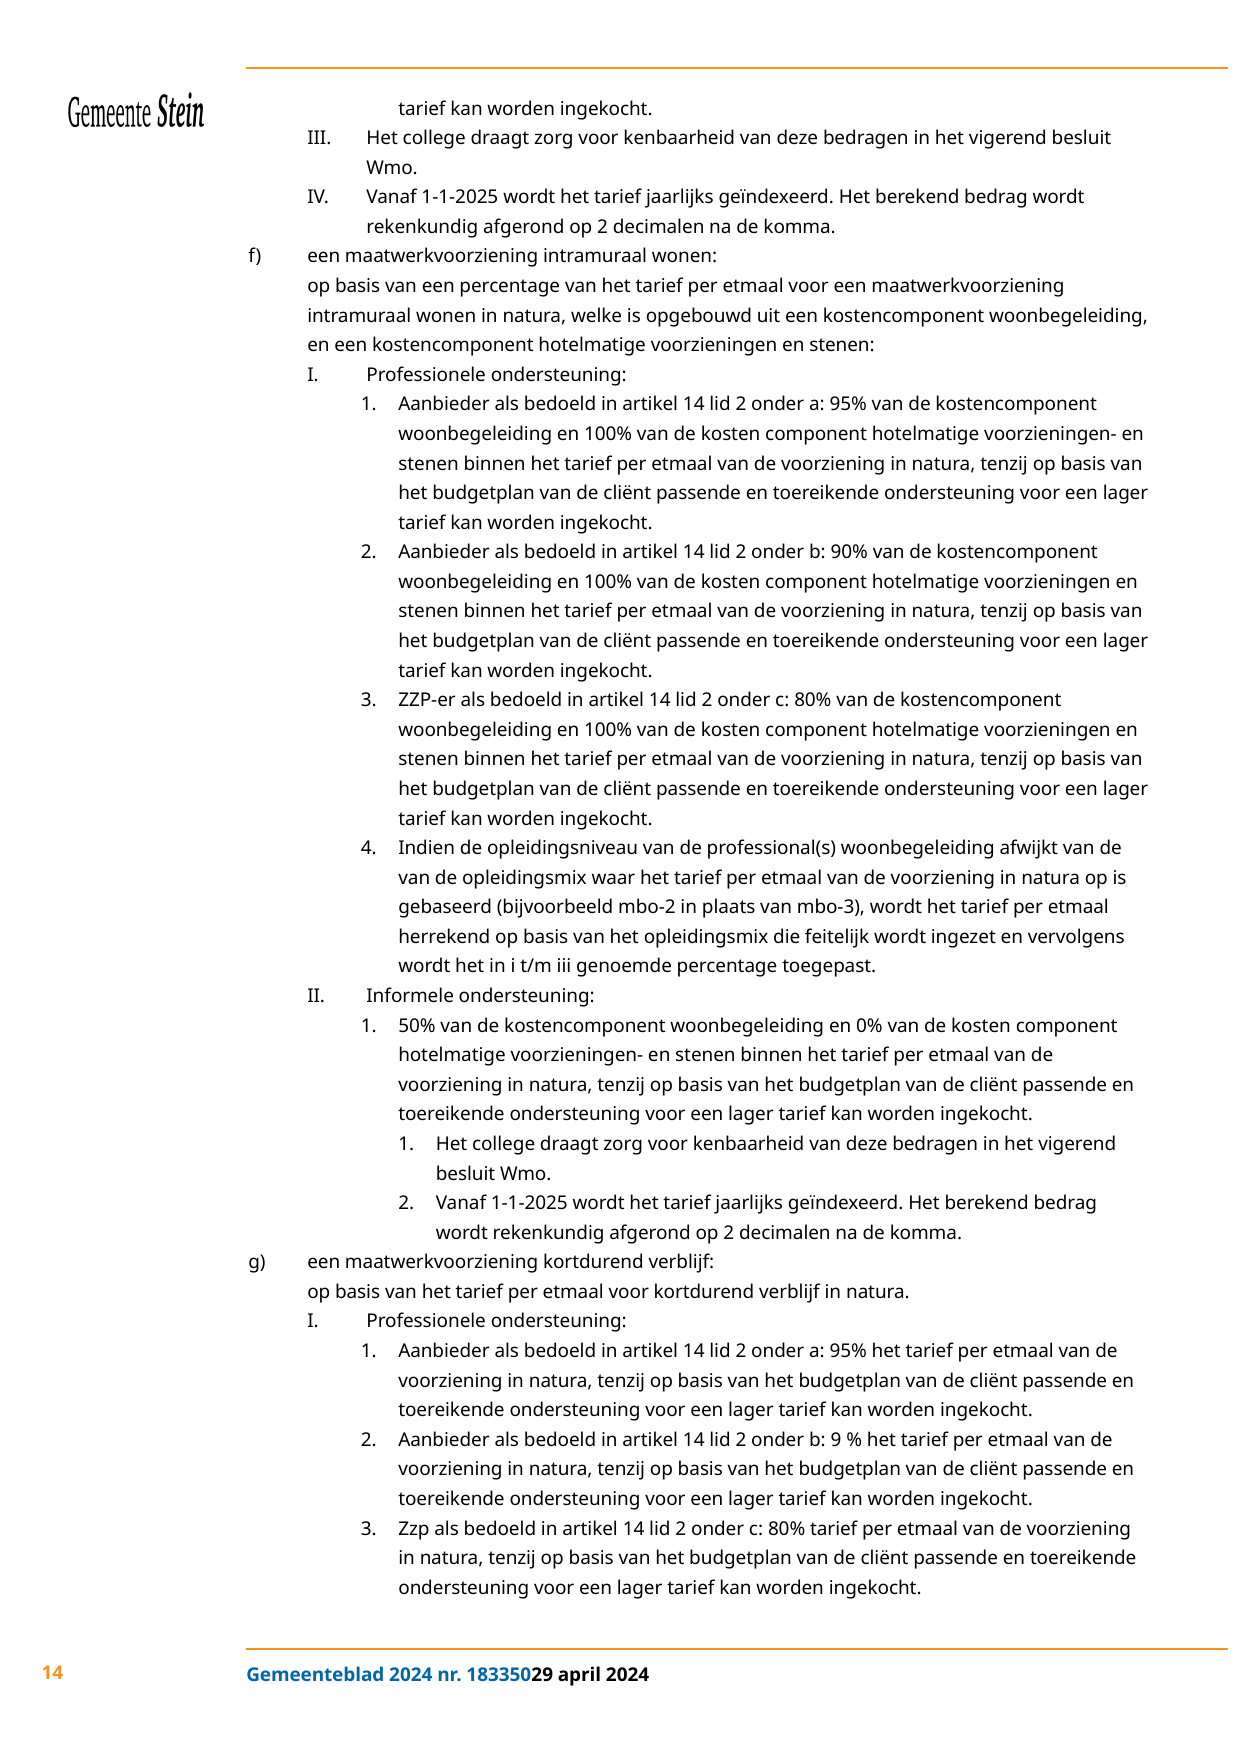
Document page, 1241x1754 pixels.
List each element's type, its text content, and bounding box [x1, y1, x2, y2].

list Professionele ondersteuning: [307, 1308, 1152, 1333]
list tarief kan worden ingekocht. [361, 95, 1152, 121]
list Het college draagt zorg voor kenbaarheid van deze bedragen in het vigerend besluit Wmo. [398, 1130, 1152, 1186]
list Informele ondersteuning: [307, 982, 1152, 1008]
list 50% van de kostencomponent woonbegeleiding en 0% van de kosten component hotelmatige voorzieningen- en stenen binnen het tarief per etmaal van de voorziening in natura, tenzij op basis van het budgetplan van de cliënt passende en toereikende ondersteuning voor een lager tarief kan worden ingekocht. [361, 1012, 1152, 1126]
list Het college draagt zorg voor kenbaarheid van deze bedragen in het vigerend besluit Wmo. [307, 124, 1152, 180]
list Vanaf 1-1-2025 wordt het tarief jaarlijks geïndexeerd. Het berekend bedrag wordt rekenkundig afgerond op 2 decimalen na de komma. [307, 183, 1152, 239]
list Aanbieder als bedoeld in artikel 14 lid 2 onder b: 9 % het tarief per etmaal van de voorziening in natura, tenzij op basis van het budgetplan van de cliënt passende en toereikende ondersteuning voor een lager tarief kan worden ingekocht. [361, 1426, 1152, 1511]
list Indien de opleidingsniveau van de professional(s) woonbegeleiding afwijkt van de van de opleidingsmix waar het tarief per etmaal van de voorziening in natura op is gebaseerd (bijvoorbeeld mbo-2 in plaats van mbo-3), wordt het tarief per etmaal herrekend op basis van het opleidingsmix die feitelijk wordt ingezet en vervolgens wordt het in i t/m iii genoemde percentage toegepast. [361, 834, 1152, 978]
list Vanaf 1-1-2025 wordt het tarief jaarlijks geïndexeerd. Het berekend bedrag wordt rekenkundig afgerond op 2 decimalen na de komma. [398, 1189, 1152, 1245]
list een maatwerkvoorziening kortdurend verblijf: [248, 1248, 1152, 1274]
list op basis van het tarief per etmaal voor kortdurend verblijf in natura. [248, 1278, 1152, 1304]
list een maatwerkvoorziening intramuraal wonen: [248, 243, 1152, 268]
picture [41, 47, 231, 172]
list Professionele ondersteuning: [307, 361, 1152, 387]
list Aanbieder als bedoeld in artikel 14 lid 2 onder b: 90% van de kostencomponent woonbegeleiding en 100% van de kosten component hotelmatige voorzieningen en stenen binnen het tarief per etmaal van de voorziening in natura, tenzij op basis van het budgetplan van de cliënt passende en toereikende ondersteuning voor een lager tarief kan worden ingekocht. [361, 538, 1152, 683]
list op basis van een percentage van het tarief per etmaal voor een maatwerkvoorziening intramuraal wonen in natura, welke is opgebouwd uit een kostencomponent woonbegeleiding, en een kostencomponent hotelmatige voorzieningen en stenen: [248, 272, 1152, 357]
list Aanbieder als bedoeld in artikel 14 lid 2 onder a: 95% van de kostencomponent woonbegeleiding en 100% van de kosten component hotelmatige voorzieningen- en stenen binnen het tarief per etmaal van de voorziening in natura, tenzij op basis van het budgetplan van de cliënt passende en toereikende ondersteuning voor een lager tarief kan worden ingekocht. [361, 391, 1152, 535]
list Zzp als bedoeld in artikel 14 lid 2 onder c: 80% tarief per etmaal van de voorziening in natura, tenzij op basis van het budgetplan van de cliënt passende en toereikende ondersteuning voor een lager tarief kan worden ingekocht. [361, 1515, 1152, 1600]
list Aanbieder als bedoeld in artikel 14 lid 2 onder a: 95% het tarief per etmaal van de voorziening in natura, tenzij op basis van het budgetplan van de cliënt passende en toereikende ondersteuning voor een lager tarief kan worden ingekocht. [361, 1337, 1152, 1422]
list ZZP-er als bedoeld in artikel 14 lid 2 onder c: 80% van de kostencomponent woonbegeleiding en 100% van de kosten component hotelmatige voorzieningen en stenen binnen het tarief per etmaal van de voorziening in natura, tenzij op basis van het budgetplan van de cliënt passende en toereikende ondersteuning voor een lager tarief kan worden ingekocht. [361, 686, 1152, 831]
